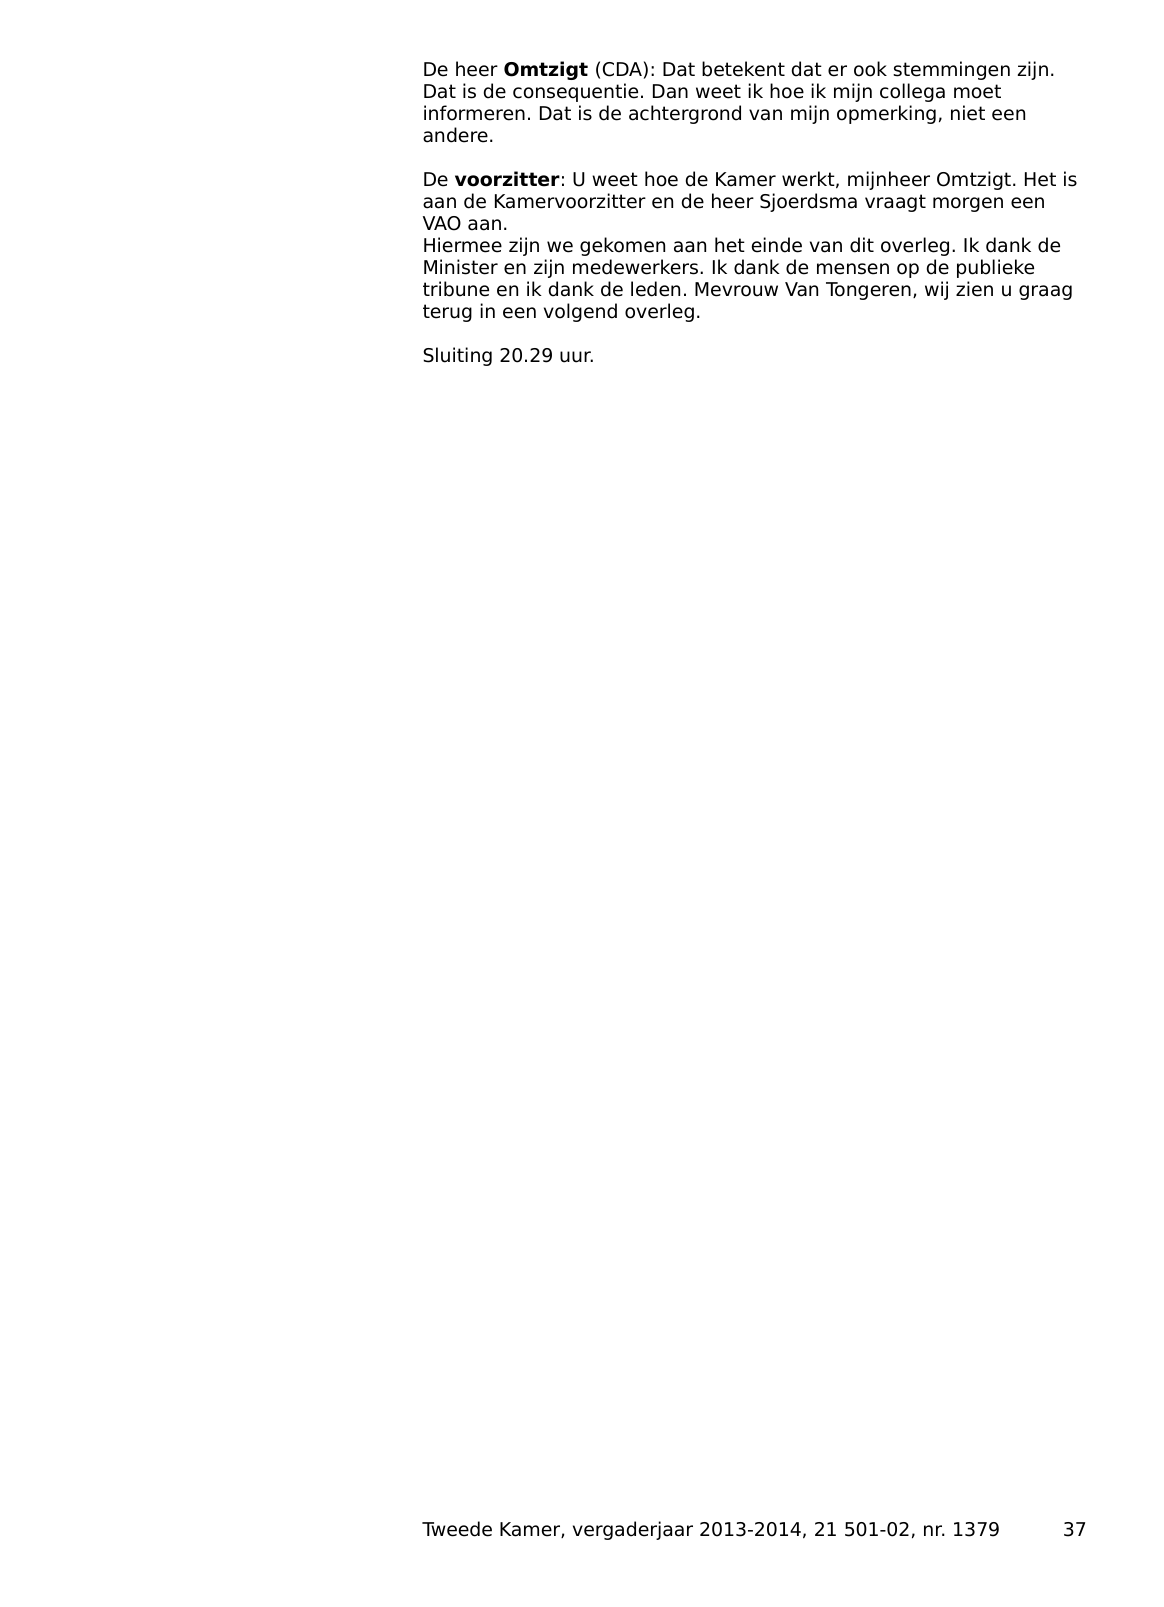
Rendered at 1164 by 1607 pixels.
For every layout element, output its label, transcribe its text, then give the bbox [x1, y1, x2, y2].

text Hiermee zijn we gekomen aan het einde van dit overleg. Ik dank de Minister en zijn medewerkers. Ik dank de mensen op de publieke tribune en ik dank de leden. Mevrouw Van Tongeren, wij zien u graag terug in een volgend overleg. [422, 235, 1087, 323]
text De heer Omtzigt (CDA): Dat betekent dat er ook stemmingen zijn. Dat is de consequentie. Dan weet ik hoe ik mijn collega moet informeren. Dat is de achtergrond van mijn opmerking, niet een andere. [422, 59, 1087, 147]
text De voorzitter: U weet hoe de Kamer werkt, mijnheer Omtzigt. Het is aan de Kamervoorzitter en de heer Sjoerdsma vraagt morgen een VAO aan. [422, 169, 1087, 235]
text Sluiting 20.29 uur. [422, 345, 1087, 367]
